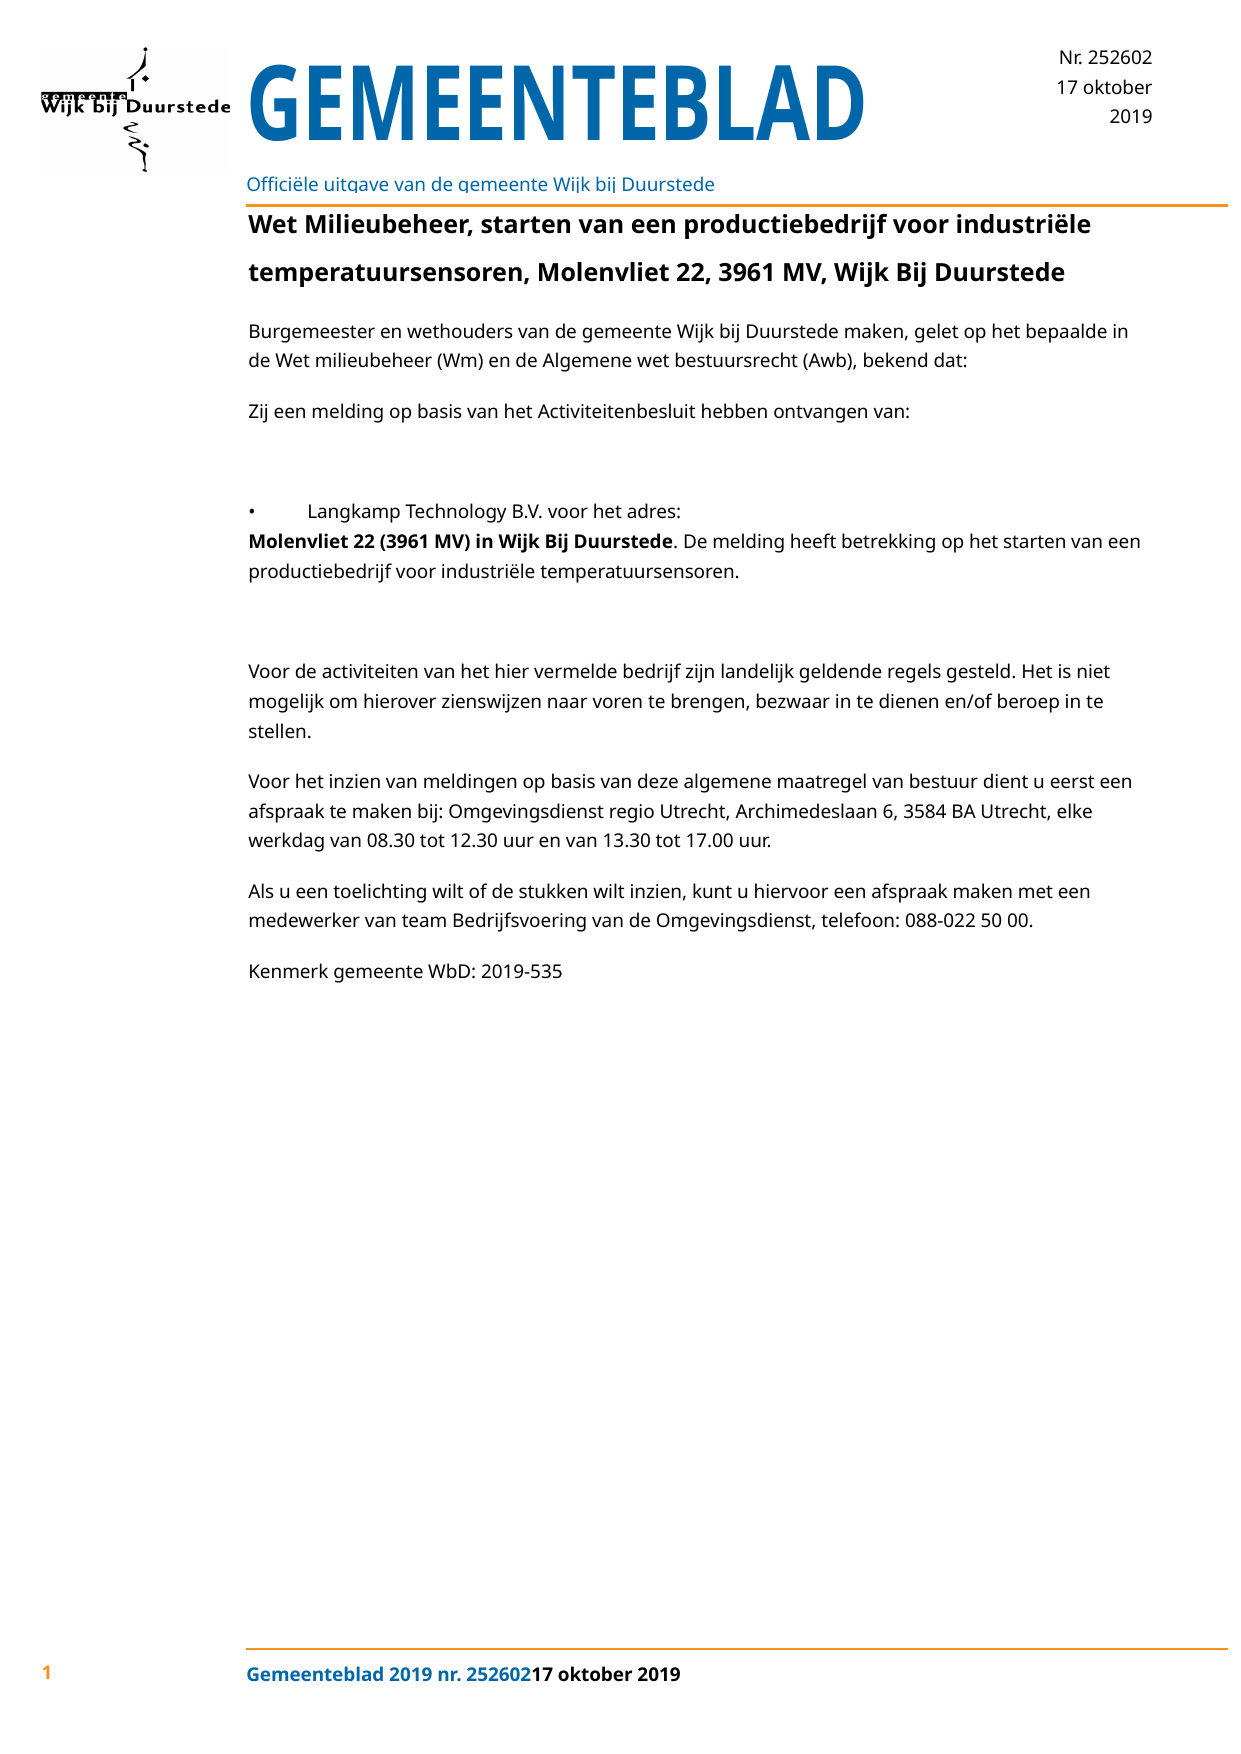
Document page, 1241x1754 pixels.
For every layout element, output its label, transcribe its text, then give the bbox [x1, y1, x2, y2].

list Langkamp Technology B.V. voor het adres: [248, 499, 1152, 524]
text Zij een melding op basis van het Activiteitenbesluit hebben ontvangen van: [248, 398, 1152, 424]
text Voor de activiteiten van het hier vermelde bedrijf zijn landelijk geldende regels gesteld. Het is niet mogelijk om hierover zienswijzen naar voren te brengen, bezwaar in te dienen en/of beroep in te stellen. [248, 659, 1152, 744]
text Kenmerk gemeente WbD: 2019-535 [248, 958, 1152, 984]
text Molenvliet 22 (3961 MV) in Wijk Bij Duurstede. De melding heeft betrekking op het starten van een productiebedrijf voor industriële temperatuursensoren. [248, 528, 1152, 584]
picture [41, 47, 231, 172]
text Als u een toelichting wilt of de stukken wilt inzien, kunt u hiervoor een afspraak maken met een medewerker van team Bedrijfsvoering van de Omgevingsdienst, telefoon: 088-022 50 00. [248, 878, 1152, 933]
text Wet Milieubeheer, starten van een productiebedrijf voor industriële temperatuursensoren, Molenvliet 22, 3961 MV, Wijk Bij Duurstede [248, 207, 1152, 288]
text Voor het inzien van meldingen op basis van deze algemene maatregel van bestuur dient u eerst een afspraak te maken bij: Omgevingsdienst regio Utrecht, Archimedeslaan 6, 3584 BA Utrecht, elke werkdag van 08.30 tot 12.30 uur en van 13.30 tot 17.00 uur. [248, 768, 1152, 853]
text Burgemeester en wethouders van de gemeente Wijk bij Duurstede maken, gelet op het bepaalde in de Wet milieubeheer (Wm) en de Algemene wet bestuursrecht (Awb), bekend dat: [248, 318, 1152, 373]
